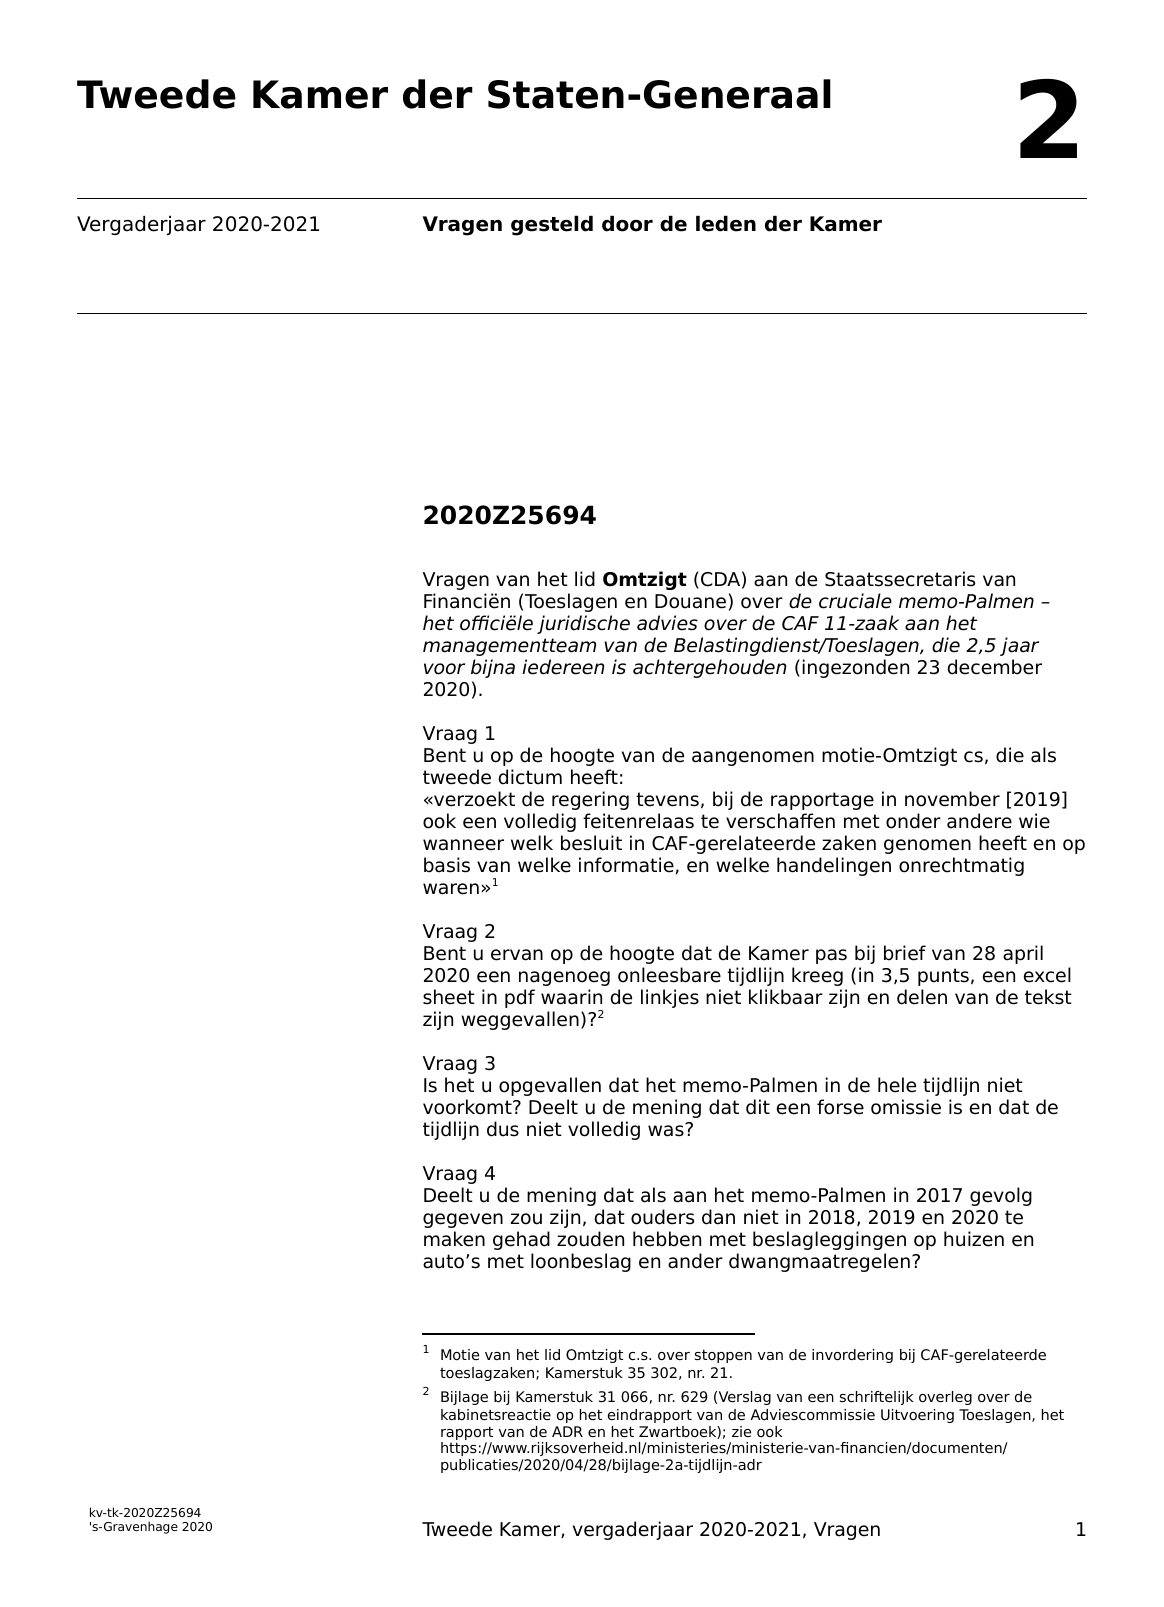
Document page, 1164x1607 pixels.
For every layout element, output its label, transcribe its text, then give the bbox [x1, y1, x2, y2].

table_cell Vragen gesteld door de leden der Kamer [422, 199, 1087, 313]
text «verzoekt de regering tevens, bij de rapportage in november [2019] ook een volledig feitenrelaas te verschaffen met onder andere wie wanneer welk besluit in CAF-gerelateerde zaken genomen heeft en op basis van welke informatie, en welke handelingen onrechtmatig waren» [422, 789, 1087, 899]
table_cell Vergaderjaar 2020-2021 [77, 199, 422, 313]
text Vraag 4 [422, 1163, 1087, 1185]
text 's-Gravenhage 2020 [88, 1520, 323, 1534]
text 2020Z25694 [422, 501, 1087, 531]
text Deelt u de mening dat als aan het memo-Palmen in 2017 gevolg gegeven zou zijn, dat ouders dan niet in 2018, 2019 en 2020 te maken gehad zouden hebben met beslagleggingen op huizen en auto’s met loonbeslag en ander dwangmaatregelen? [422, 1185, 1087, 1273]
table_header 2 [886, 59, 1087, 198]
table_header Tweede Kamer der Staten-Generaal [77, 59, 886, 198]
text Bijlage bij Kamerstuk 31 066, nr. 629 (Verslag van een schriftelijk overleg over de kabinetsreactie op het eindrapport van de Adviescommissie Uitvoering Toeslagen, het rapport van de ADR en het Zwartboek); zie ook https://www.rijksoverheid.nl/ministeries/ministerie-van-financien/documenten/publicaties/2020/04/28/bijlage-2a-tijdlijn-adr [422, 1385, 1087, 1474]
text Vraag 1 [422, 723, 1087, 745]
text Bent u ervan op de hoogte dat de Kamer pas bij brief van 28 april 2020 een nagenoeg onleesbare tijdlijn kreeg (in 3,5 punts, een excel sheet in pdf waarin de linkjes niet klikbaar zijn en delen van de tekst zijn weggevallen)? [422, 943, 1087, 1031]
text Is het u opgevallen dat het memo-Palmen in de hele tijdlijn niet voorkomt? Deelt u de mening dat dit een forse omissie is en dat de tijdlijn dus niet volledig was? [422, 1075, 1087, 1141]
text kv-tk-2020Z25694 [88, 1506, 323, 1520]
text Bent u op de hoogte van de aangenomen motie-Omtzigt cs, die als tweede dictum heeft: [422, 745, 1087, 789]
text Vragen van het lid Omtzigt (CDA) aan de Staatssecretaris van Financiën (Toeslagen en Douane) over de cruciale memo-Palmen – het officiële juridische advies over de CAF 11-zaak aan het managementteam van de Belastingdienst/Toeslagen, die 2,5 jaar voor bijna iedereen is achtergehouden (ingezonden 23 december 2020). [422, 569, 1087, 701]
text Vraag 2 [422, 921, 1087, 943]
text Vraag 3 [422, 1053, 1087, 1075]
text Motie van het lid Omtzigt c.s. over stoppen van de invordering bij CAF-gerelateerde toeslagzaken; Kamerstuk 35 302, nr. 21. [422, 1343, 1087, 1382]
